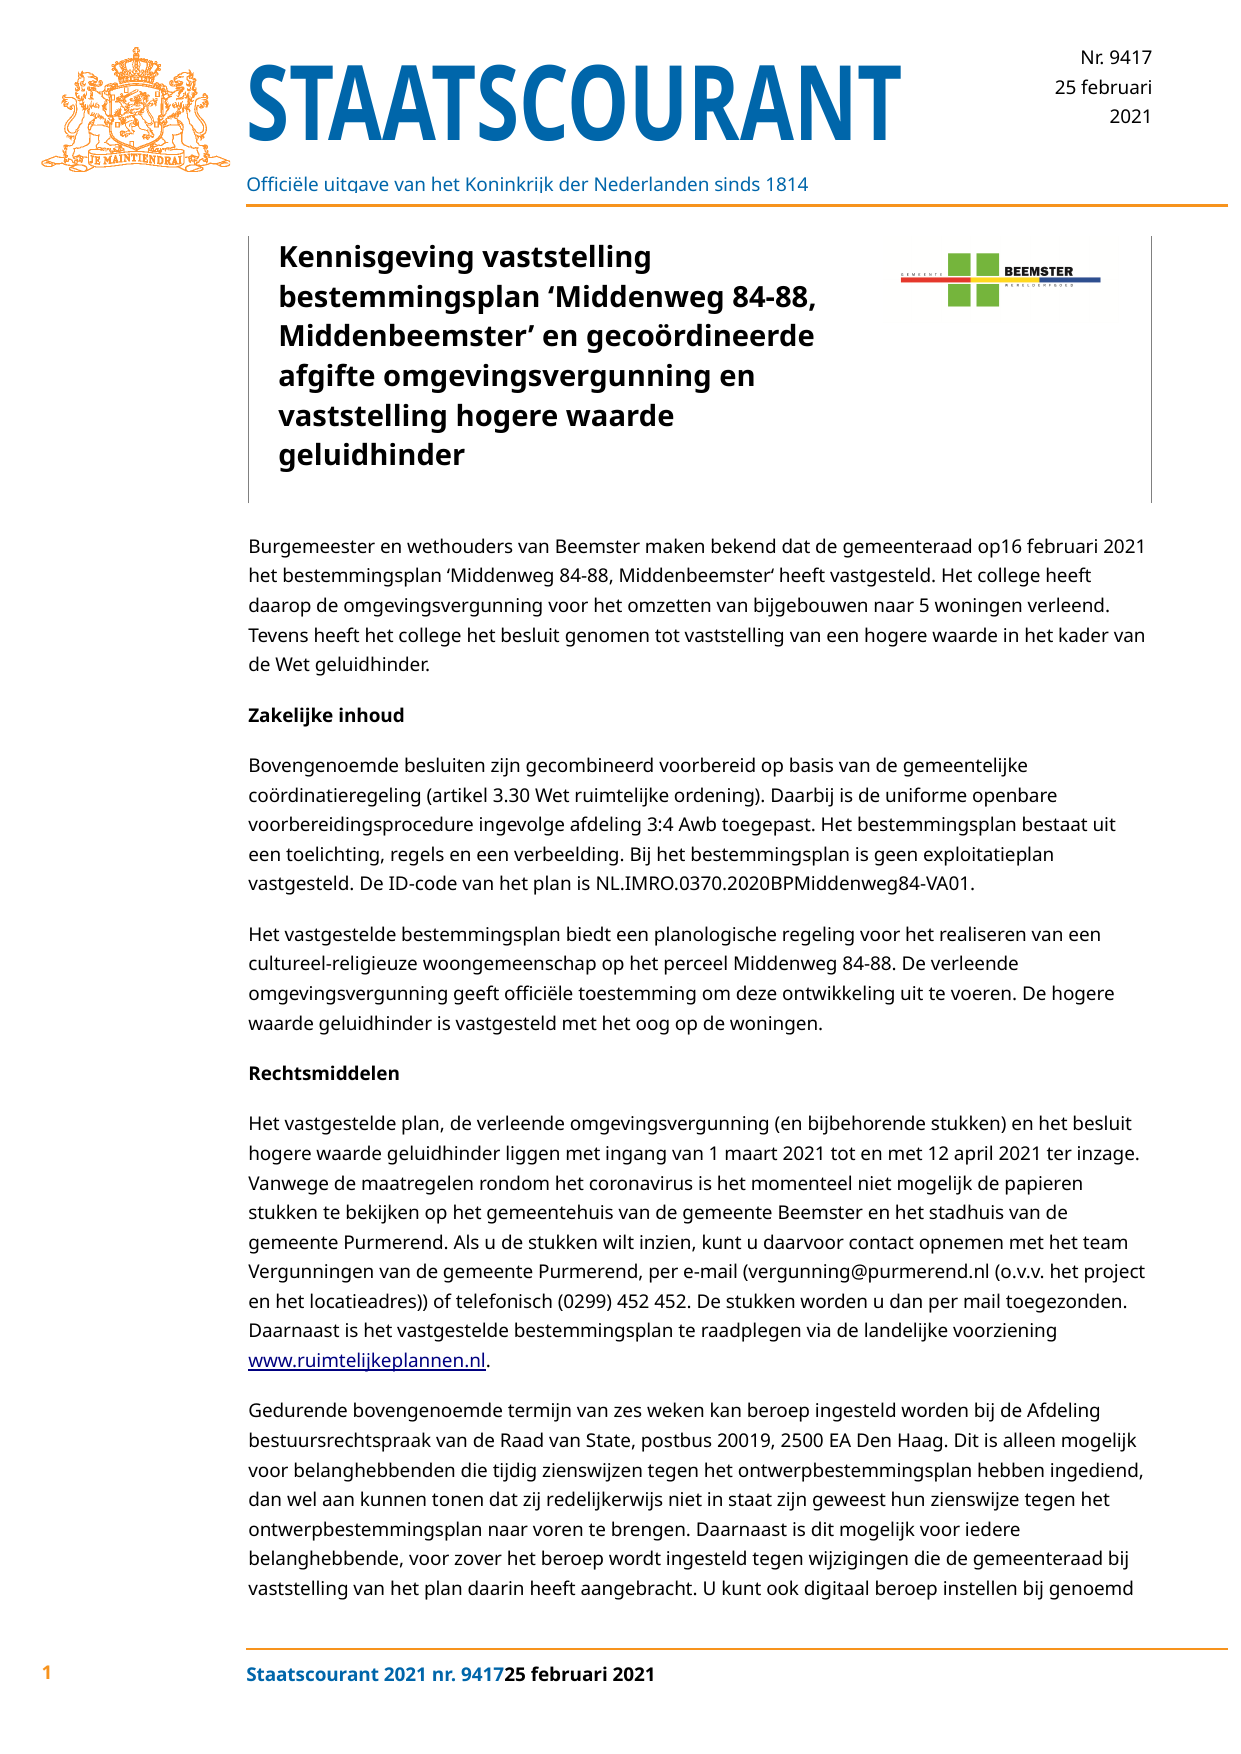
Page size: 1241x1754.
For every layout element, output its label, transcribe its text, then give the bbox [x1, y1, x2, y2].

table_header [1119, 236, 1151, 322]
picture [41, 47, 231, 172]
text Gedurende bovengenoemde termijn van zes weken kan beroep ingesteld worden bij de Afdeling bestuursrechtspraak van de Raad van State, postbus 20019, 2500 EA Den Haag. Dit is alleen mogelijk voor belanghebbenden die tijdig zienswijzen tegen het ontwerpbestemmingsplan hebben ingediend, dan wel aan kunnen tonen dat zij redelijkerwijs niet in staat zijn geweest hun zienswijze tegen het ontwerpbestemmingsplan naar voren te brengen. Daarnaast is dit mogelijk voor iedere belanghebbende, voor zover het beroep wordt ingesteld tegen wijzigingen die de gemeenteraad bij vaststelling van het plan daarin heeft aangebracht. U kunt ook digitaal beroep instellen bij genoemd [248, 1398, 1152, 1601]
text Het vastgestelde plan, de verleende omgevingsvergunning (en bijbehorende stukken) en het besluit hogere waarde geluidhinder liggen met ingang van 1 maart 2021 tot en met 12 april 2021 ter inzage. Vanwege de maatregelen rondom het coronavirus is het momenteel niet mogelijk de papieren stukken te bekijken op het gemeentehuis van de gemeente Beemster en het stadhuis van de gemeente Purmerend. Als u de stukken wilt inzien, kunt u daarvoor contact opnemen met het team Vergunningen van de gemeente Purmerend, per e-mail (vergunning@purmerend.nl (o.v.v. het project en het locatieadres)) of telefonisch (0299) 452 452. De stukken worden u dan per mail toegezonden. Daarnaast is het vastgestelde bestemmingsplan te raadplegen via de landelijke voorziening www.ruimtelijkeplannen.nl. [248, 1111, 1152, 1373]
text Zakelijke inhoud [248, 702, 1152, 727]
text Bovengenoemde besluiten zijn gecombineerd voorbereid op basis van de gemeentelijke coördinatieregeling (artikel 3.30 Wet ruimtelijke ordening). Daarbij is de uniforme openbare voorbereidingsprocedure ingevolge afdeling 3:4 Awb toegepast. Het bestemmingsplan bestaat uit een toelichting, regels en een verbeelding. Bij het bestemmingsplan is geen exploitatieplan vastgesteld. De ID-code van het plan is NL.IMRO.0370.2020BPMiddenweg84-VA01. [248, 752, 1152, 896]
text Burgemeester en wethouders van Beemster maken bekend dat de gemeenteraad op16 februari 2021 het bestemmingsplan ‘Middenweg 84-88, Middenbeemster‘ heeft vastgesteld. Het college heeft daarop de omgevingsvergunning voor het omzetten van bijgebouwen naar 5 woningen verleend. Tevens heeft het college het besluit genomen tot vaststelling van een hogere waarde in het kader van de Wet geluidhinder. [248, 533, 1152, 677]
table_header [850, 236, 882, 322]
table_header [850, 323, 1151, 503]
table_header Kennisgeving vaststelling bestemmingsplan ‘Middenweg 84-88, Middenbeemster’ en gecoördineerde afgifte omgevingsvergunning en vaststelling hogere waarde geluidhinder [249, 236, 850, 503]
text Rechtsmiddelen [248, 1060, 1152, 1086]
text Het vastgestelde bestemmingsplan biedt een planologische regeling voor het realiseren van een cultureel-religieuze woongemeenschap op het perceel Middenweg 84-88. De verleende omgevingsvergunning geeft officiële toestemming om deze ontwikkeling uit te voeren. De hogere waarde geluidhinder is vastgesteld met het oog op de woningen. [248, 921, 1152, 1035]
picture [882, 236, 1119, 323]
